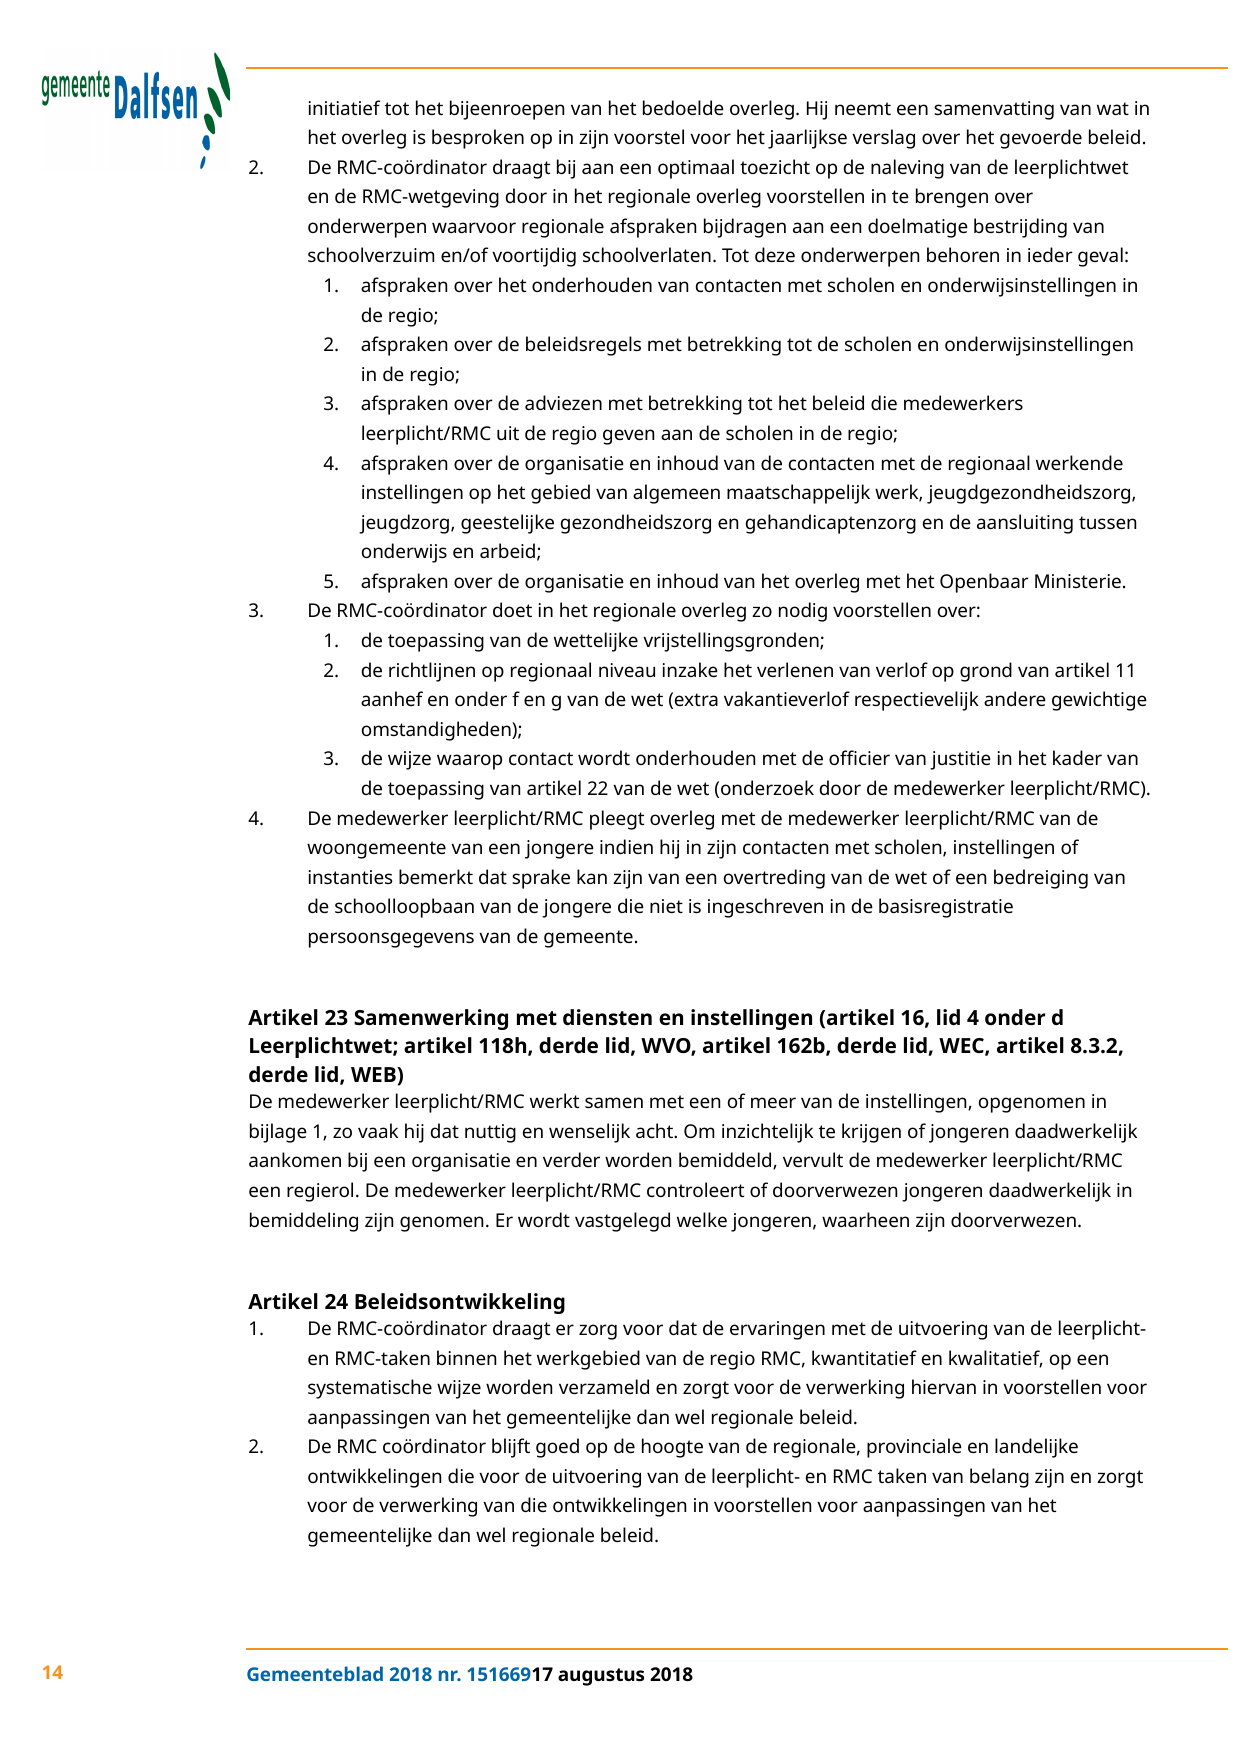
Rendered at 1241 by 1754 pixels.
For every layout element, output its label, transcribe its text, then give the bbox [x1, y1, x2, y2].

list afspraken over de beleidsregels met betrekking tot de scholen en onderwijsinstellingen in de regio; [323, 331, 1152, 387]
picture [41, 47, 231, 172]
list De RMC-coördinator draagt bij aan een optimaal toezicht op de naleving van de leerplichtwet en de RMC-wetgeving door in het regionale overleg voorstellen in te brengen over onderwerpen waarvoor regionale afspraken bijdragen aan een doelmatige bestrijding van schoolverzuim en/of voortijdig schoolverlaten. Tot deze onderwerpen behoren in ieder geval: [248, 154, 1152, 268]
list de richtlijnen op regionaal niveau inzake het verlenen van verlof op grond van artikel 11 aanhef en onder f en g van de wet (extra vakantieverlof respectievelijk andere gewichtige omstandigheden); [323, 657, 1152, 742]
list afspraken over de organisatie en inhoud van het overleg met het Openbaar Ministerie. [323, 568, 1152, 594]
text Artikel 24 Beleidsontwikkeling [248, 1287, 1152, 1315]
list De RMC-coördinator doet in het regionale overleg zo nodig voorstellen over: [248, 598, 1152, 623]
text De medewerker leerplicht/RMC werkt samen met een of meer van de instellingen, opgenomen in bijlage 1, zo vaak hij dat nuttig en wenselijk acht. Om inzichtelijk te krijgen of jongeren daadwerkelijk aankomen bij een organisatie en verder worden bemiddeld, vervult de medewerker leerplicht/RMC een regierol. De medewerker leerplicht/RMC controleert of doorverwezen jongeren daadwerkelijk in bemiddeling zijn genomen. Er wordt vastgelegd welke jongeren, waarheen zijn doorverwezen. [248, 1088, 1152, 1232]
list De RMC-coördinator draagt er zorg voor dat de ervaringen met de uitvoering van de leerplicht- en RMC-taken binnen het werkgebied van de regio RMC, kwantitatief en kwalitatief, op een systematische wijze worden verzameld en zorgt voor de verwerking hiervan in voorstellen voor aanpassingen van het gemeentelijke dan wel regionale beleid. [248, 1315, 1152, 1430]
list de wijze waarop contact wordt onderhouden met de officier van justitie in het kader van de toepassing van artikel 22 van de wet (onderzoek door de medewerker leerplicht/RMC). [323, 746, 1152, 801]
list afspraken over het onderhouden van contacten met scholen en onderwijsinstellingen in de regio; [323, 272, 1152, 328]
text Artikel 23 Samenwerking met diensten en instellingen (artikel 16, lid 4 onder d Leerplichtwet; artikel 118h, derde lid, WVO, artikel 162b, derde lid, WEC, artikel 8.3.2, derde lid, WEB) [248, 1003, 1152, 1088]
list De RMC coördinator blijft goed op de hoogte van de regionale, provinciale en landelijke ontwikkelingen die voor de uitvoering van de leerplicht- en RMC taken van belang zijn en zorgt voor de verwerking van die ontwikkelingen in voorstellen voor aanpassingen van het gemeentelijke dan wel regionale beleid. [248, 1433, 1152, 1548]
list afspraken over de adviezen met betrekking tot het beleid die medewerkers leerplicht/RMC uit de regio geven aan de scholen in de regio; [323, 391, 1152, 446]
list initiatief tot het bijeenroepen van het bedoelde overleg. Hij neemt een samenvatting van wat in het overleg is besproken op in zijn voorstel voor het jaarlijkse verslag over het gevoerde beleid. [248, 95, 1152, 150]
list De medewerker leerplicht/RMC pleegt overleg met de medewerker leerplicht/RMC van de woongemeente van een jongere indien hij in zijn contacten met scholen, instellingen of instanties bemerkt dat sprake kan zijn van een overtreding van de wet of een bedreiging van de schoolloopbaan van de jongere die niet is ingeschreven in de basisregistratie persoonsgegevens van de gemeente. [248, 805, 1152, 949]
list de toepassing van de wettelijke vrijstellingsgronden; [323, 627, 1152, 653]
list afspraken over de organisatie en inhoud van de contacten met de regionaal werkende instellingen op het gebied van algemeen maatschappelijk werk, jeugdgezondheidszorg, jeugdzorg, geestelijke gezondheidszorg en gehandicaptenzorg en de aansluiting tussen onderwijs en arbeid; [323, 450, 1152, 564]
